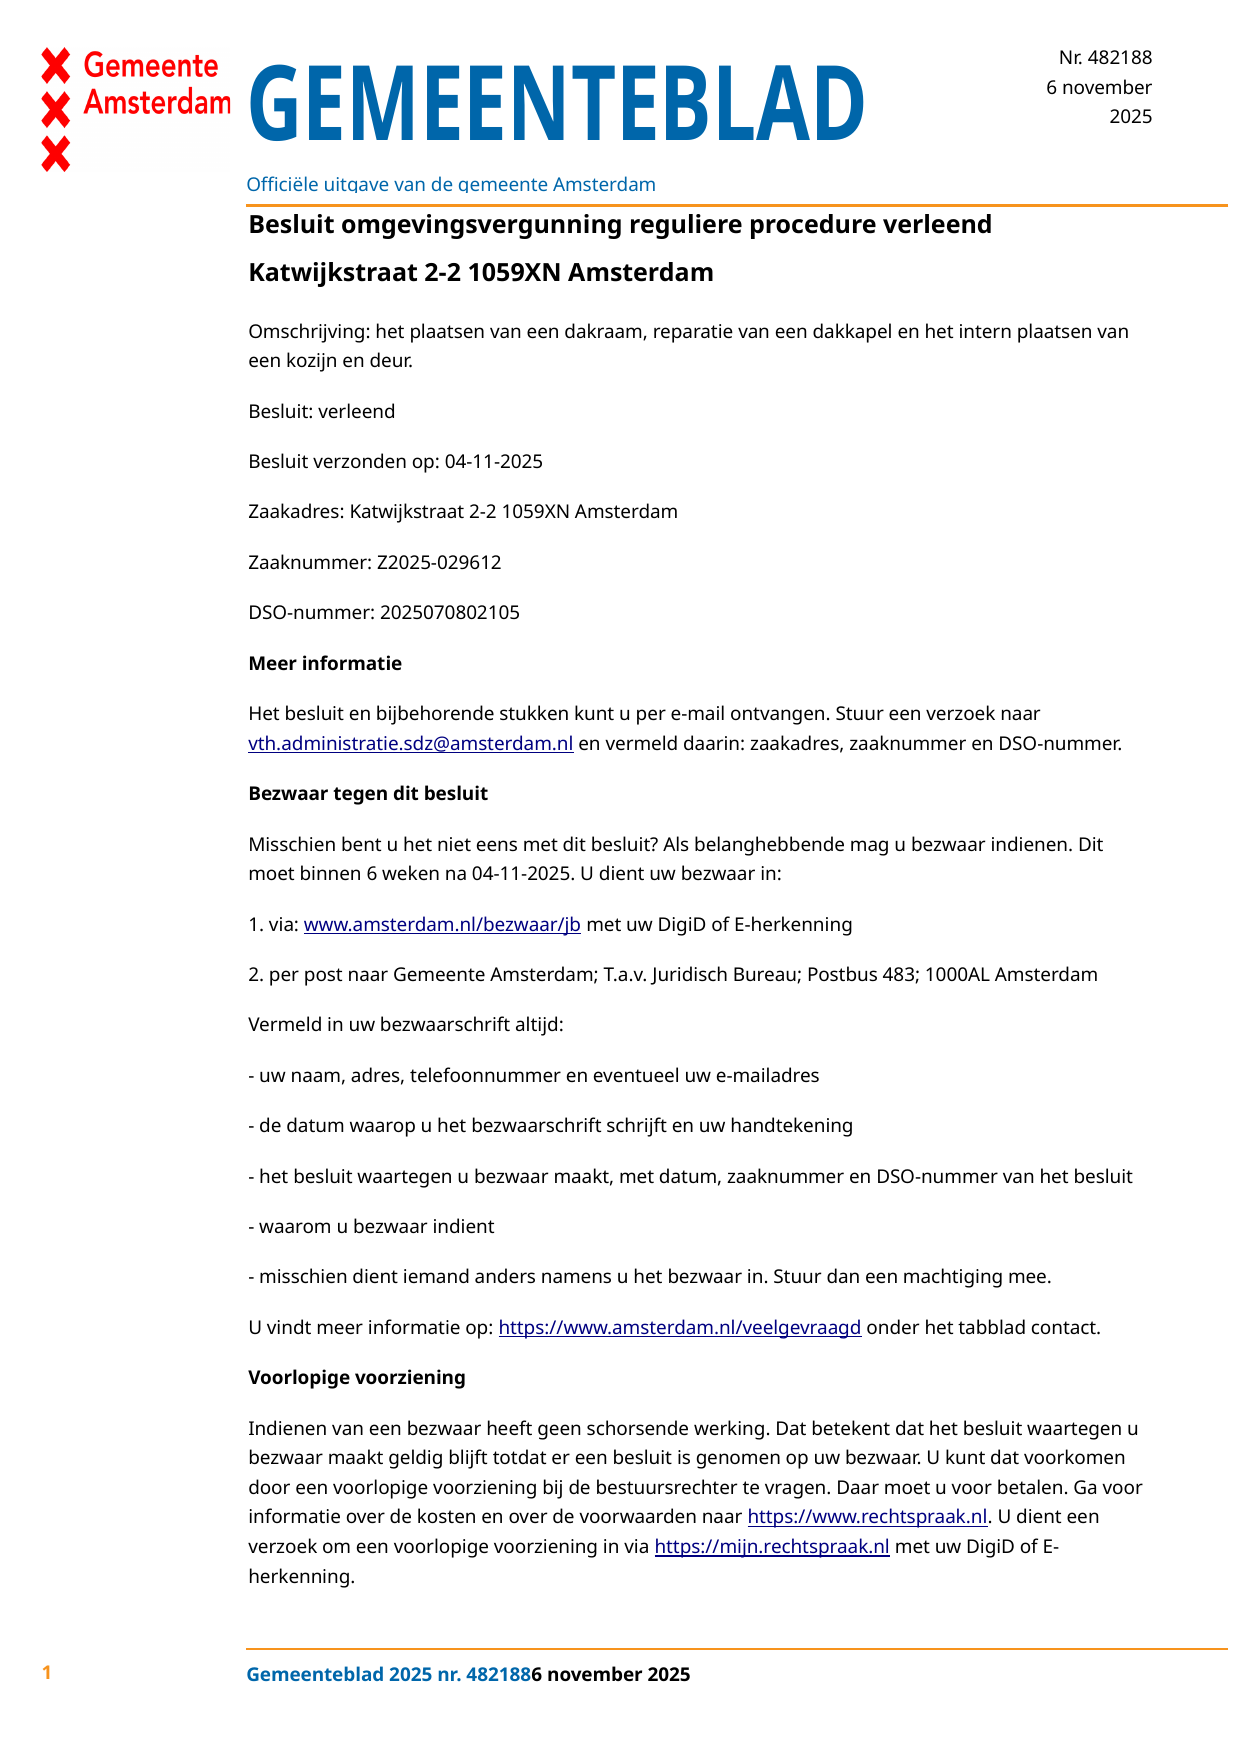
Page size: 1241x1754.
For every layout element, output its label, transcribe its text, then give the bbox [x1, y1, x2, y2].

text Indienen van een bezwaar heeft geen schorsende werking. Dat betekent dat het besluit waartegen u bezwaar maakt geldig blijft totdat er een besluit is genomen op uw bezwaar. U kunt dat voorkomen door een voorlopige voorziening bij de bestuursrechter te vragen. Daar moet u voor betalen. Ga voor informatie over de kosten en over de voorwaarden naar https://www.rechtspraak.nl. U dient een verzoek om een voorlopige voorziening in via https://mijn.rechtspraak.nl met uw DigiD of E-herkenning. [248, 1415, 1152, 1589]
text Besluit: verleend [248, 398, 1152, 424]
text - het besluit waartegen u bezwaar maakt, met datum, zaaknummer en DSO-nummer van het besluit [248, 1163, 1152, 1189]
text 1. via: www.amsterdam.nl/bezwaar/jb met uw DigiD of E-herkenning [248, 911, 1152, 937]
text Meer informatie [248, 650, 1152, 676]
text Zaakadres: Katwijkstraat 2-2 1059XN Amsterdam [248, 499, 1152, 524]
text - misschien dient iemand anders namens u het bezwaar in. Stuur dan een machtiging mee. [248, 1264, 1152, 1289]
text - uw naam, adres, telefoonnummer en eventueel uw e-mailadres [248, 1062, 1152, 1088]
text - de datum waarop u het bezwaarschrift schrijft en uw handtekening [248, 1112, 1152, 1138]
text U vindt meer informatie op: https://www.amsterdam.nl/veelgevraagd onder het tabblad contact. [248, 1314, 1152, 1340]
text Besluit omgevingsvergunning reguliere procedure verleend Katwijkstraat 2-2 1059XN Amsterdam [248, 207, 1152, 288]
text 2. per post naar Gemeente Amsterdam; T.a.v. Juridisch Bureau; Postbus 483; 1000AL Amsterdam [248, 961, 1152, 987]
text - waarom u bezwaar indient [248, 1213, 1152, 1239]
text Het besluit en bijbehorende stukken kunt u per e-mail ontvangen. Stuur een verzoek naar vth.administratie.sdz@amsterdam.nl en vermeld daarin: zaakadres, zaaknummer en DSO-nummer. [248, 700, 1152, 756]
text Voorlopige voorziening [248, 1364, 1152, 1390]
text Zaaknummer: Z2025-029612 [248, 549, 1152, 575]
text DSO-nummer: 2025070802105 [248, 599, 1152, 625]
text Misschien bent u het niet eens met dit besluit? Als belanghebbende mag u bezwaar indienen. Dit moet binnen 6 weken na 04-11-2025. U dient uw bezwaar in: [248, 831, 1152, 886]
picture [41, 47, 231, 172]
text Omschrijving: het plaatsen van een dakraam, reparatie van een dakkapel en het intern plaatsen van een kozijn en deur. [248, 318, 1152, 373]
text Besluit verzonden op: 04-11-2025 [248, 448, 1152, 474]
text Bezwaar tegen dit besluit [248, 780, 1152, 806]
text Vermeld in uw bezwaarschrift altijd: [248, 1012, 1152, 1037]
